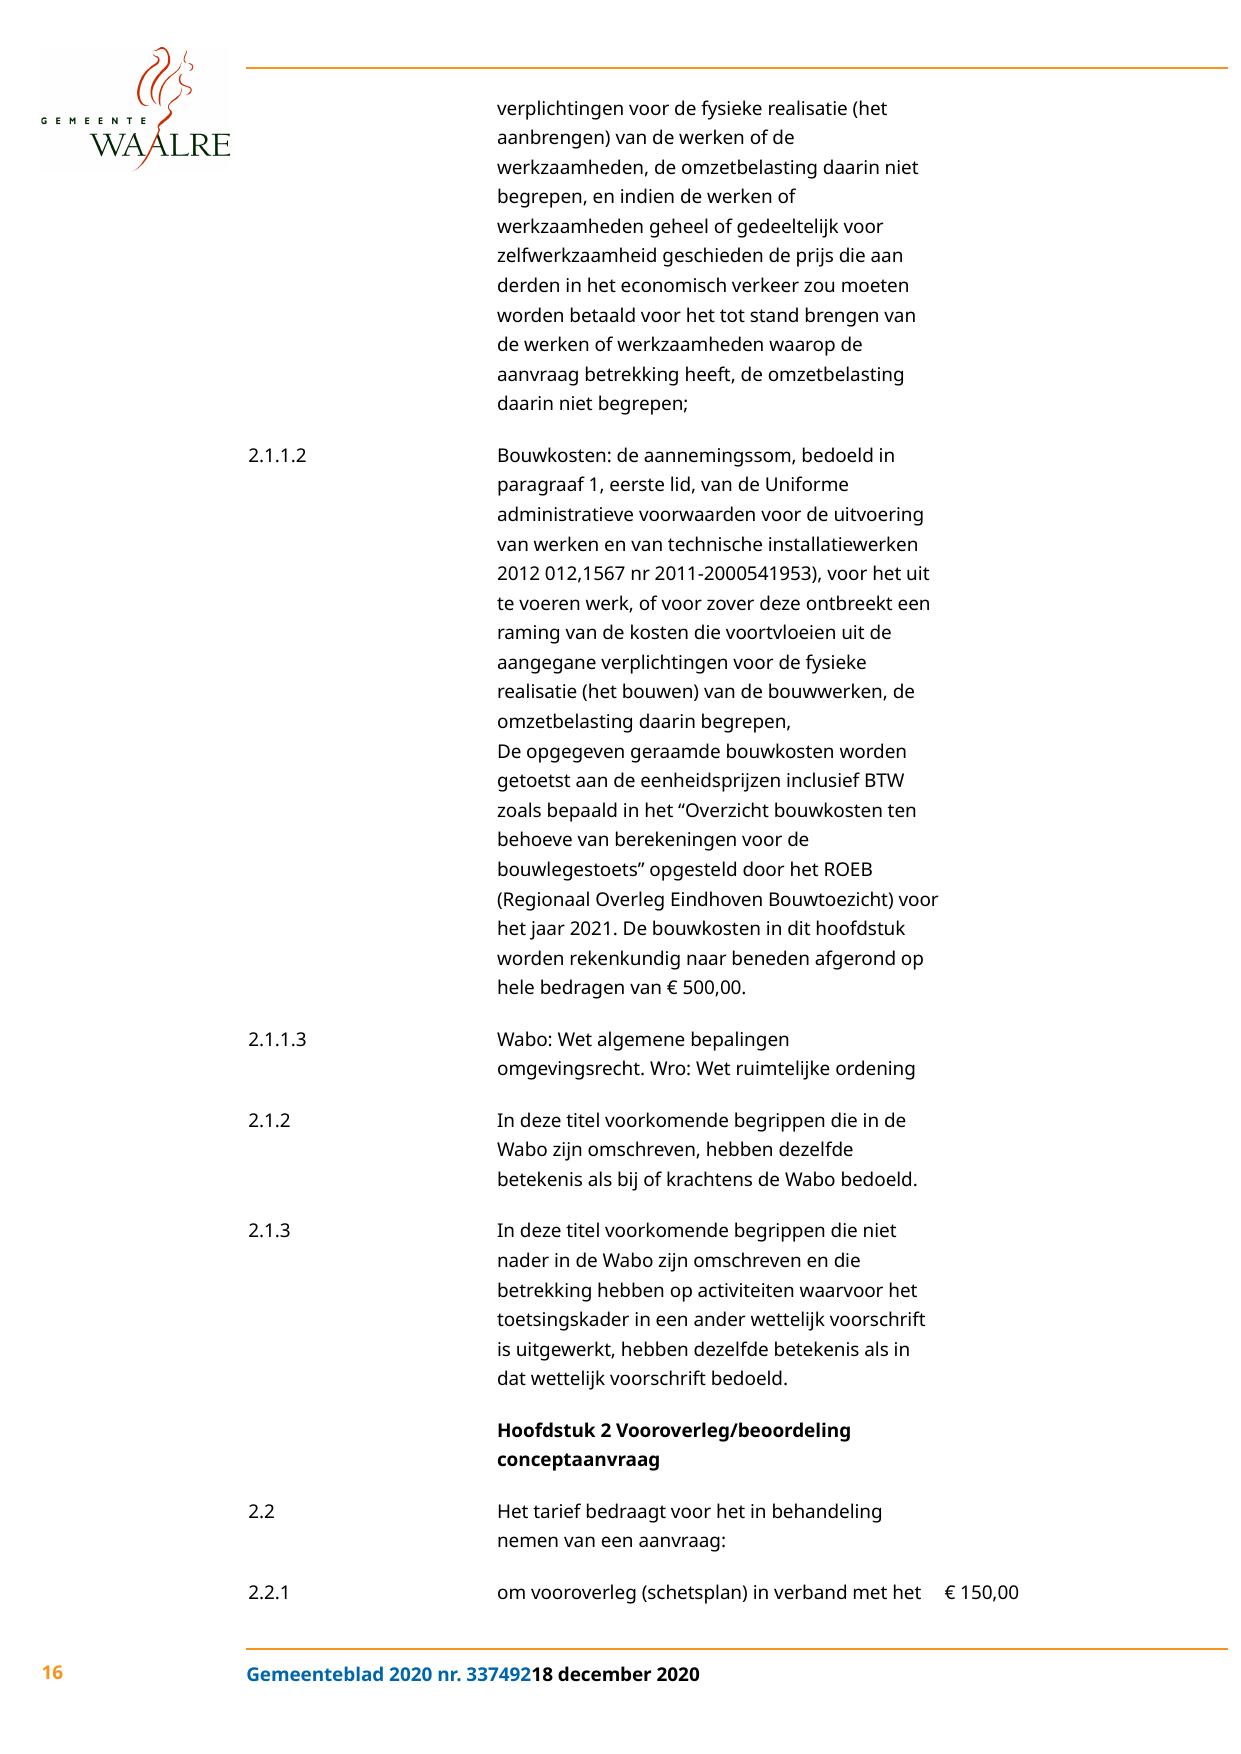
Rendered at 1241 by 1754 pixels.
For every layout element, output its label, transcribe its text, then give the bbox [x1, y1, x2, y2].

table_cell [497, 1473, 939, 1498]
table_cell In deze titel voorkomende begrippen die niet nader in de Wabo zijn omschreven en die betrekking hebben op activiteiten waarvoor het toetsingskader in een ander wettelijk voorschrift is uitgewerkt, hebben dezelfde betekenis als in dat wettelijk voorschrift bedoeld. [497, 1218, 939, 1391]
table_cell Bouwkosten: de aannemingssom, bedoeld in paragraaf 1, eerste lid, van de Uniforme administratieve voorwaarden voor de uitvoering van werken en van technische installatiewerken 2012 012,1567 nr 2011-2000541953), voor het uit te voeren werk, of voor zover deze ontbreekt een raming van de kosten die voortvloeien uit de aangegane verplichtingen voor de fysieke realisatie (het bouwen) van de bouwwerken, de omzetbelasting daarin begrepen, De opgegeven geraamde bouwkosten worden getoetst aan de eenheidsprijzen inclusief BTW zoals bepaald in het “Overzicht bouwkosten ten behoeve van berekeningen voor de bouwlegestoets” opgesteld door het ROEB (Regionaal Overleg Eindhoven Bouwtoezicht) voor het jaar 2021. De bouwkosten in dit hoofdstuk worden rekenkundig naar beneden afgerond op hele bedragen van € 500,00. [497, 442, 939, 1000]
table_cell [497, 1192, 939, 1218]
table_cell 2.1.1.2 [248, 442, 497, 1000]
table_cell [248, 1081, 497, 1107]
table_cell [940, 1026, 1152, 1081]
table_cell om vooroverleg (schetsplan) in verband met het [497, 1579, 939, 1605]
table_cell [248, 1554, 497, 1579]
table_cell Hoofdstuk 2 Vooroverleg/beoordeling conceptaanvraag [497, 1417, 939, 1472]
table_cell [248, 1192, 497, 1218]
table_cell [497, 1391, 939, 1417]
table_cell [940, 1417, 1152, 1472]
table_cell 2.1.1.3 [248, 1026, 497, 1081]
table_cell [940, 1107, 1152, 1192]
table_cell [940, 1192, 1152, 1218]
table_cell [940, 1554, 1152, 1579]
picture [41, 47, 231, 172]
table_cell 2.2.1 [248, 1579, 497, 1605]
table_cell [497, 416, 939, 442]
table_cell [497, 1081, 939, 1107]
table_cell 2.1.2 [248, 1107, 497, 1192]
table_cell Wabo: Wet algemene bepalingen omgevingsrecht. Wro: Wet ruimtelijke ordening [497, 1026, 939, 1081]
table_cell [940, 1081, 1152, 1107]
table_cell [940, 1473, 1152, 1498]
table_cell [248, 1417, 497, 1472]
table_cell [940, 1391, 1152, 1417]
table_cell [497, 1554, 939, 1579]
table_cell [940, 95, 1152, 416]
table_cell verplichtingen voor de fysieke realisatie (het aanbrengen) van de werken of de werkzaamheden, de omzetbelasting daarin niet begrepen, en indien de werken of werkzaamheden geheel of gedeeltelijk voor zelfwerkzaamheid geschieden de prijs die aan derden in het economisch verkeer zou moeten worden betaald voor het tot stand brengen van de werken of werkzaamheden waarop de aanvraag betrekking heeft, de omzetbelasting daarin niet begrepen; [497, 95, 939, 416]
table_cell [248, 95, 497, 416]
table_cell [940, 1218, 1152, 1391]
table_cell 2.1.3 [248, 1218, 497, 1391]
table_cell 2.2 [248, 1498, 497, 1553]
table_cell [248, 1000, 497, 1026]
table_cell € 150,00 [940, 1579, 1152, 1605]
table_cell [248, 1391, 497, 1417]
table_cell Het tarief bedraagt voor het in behandeling nemen van een aanvraag: [497, 1498, 939, 1553]
table_cell In deze titel voorkomende begrippen die in de Wabo zijn omschreven, hebben dezelfde betekenis als bij of krachtens de Wabo bedoeld. [497, 1107, 939, 1192]
table_cell [248, 416, 497, 442]
table_cell [940, 442, 1152, 1000]
table_cell [248, 1473, 497, 1498]
table_cell [940, 1498, 1152, 1553]
table_cell [940, 1000, 1152, 1026]
table_cell [940, 416, 1152, 442]
table_cell [497, 1000, 939, 1026]
